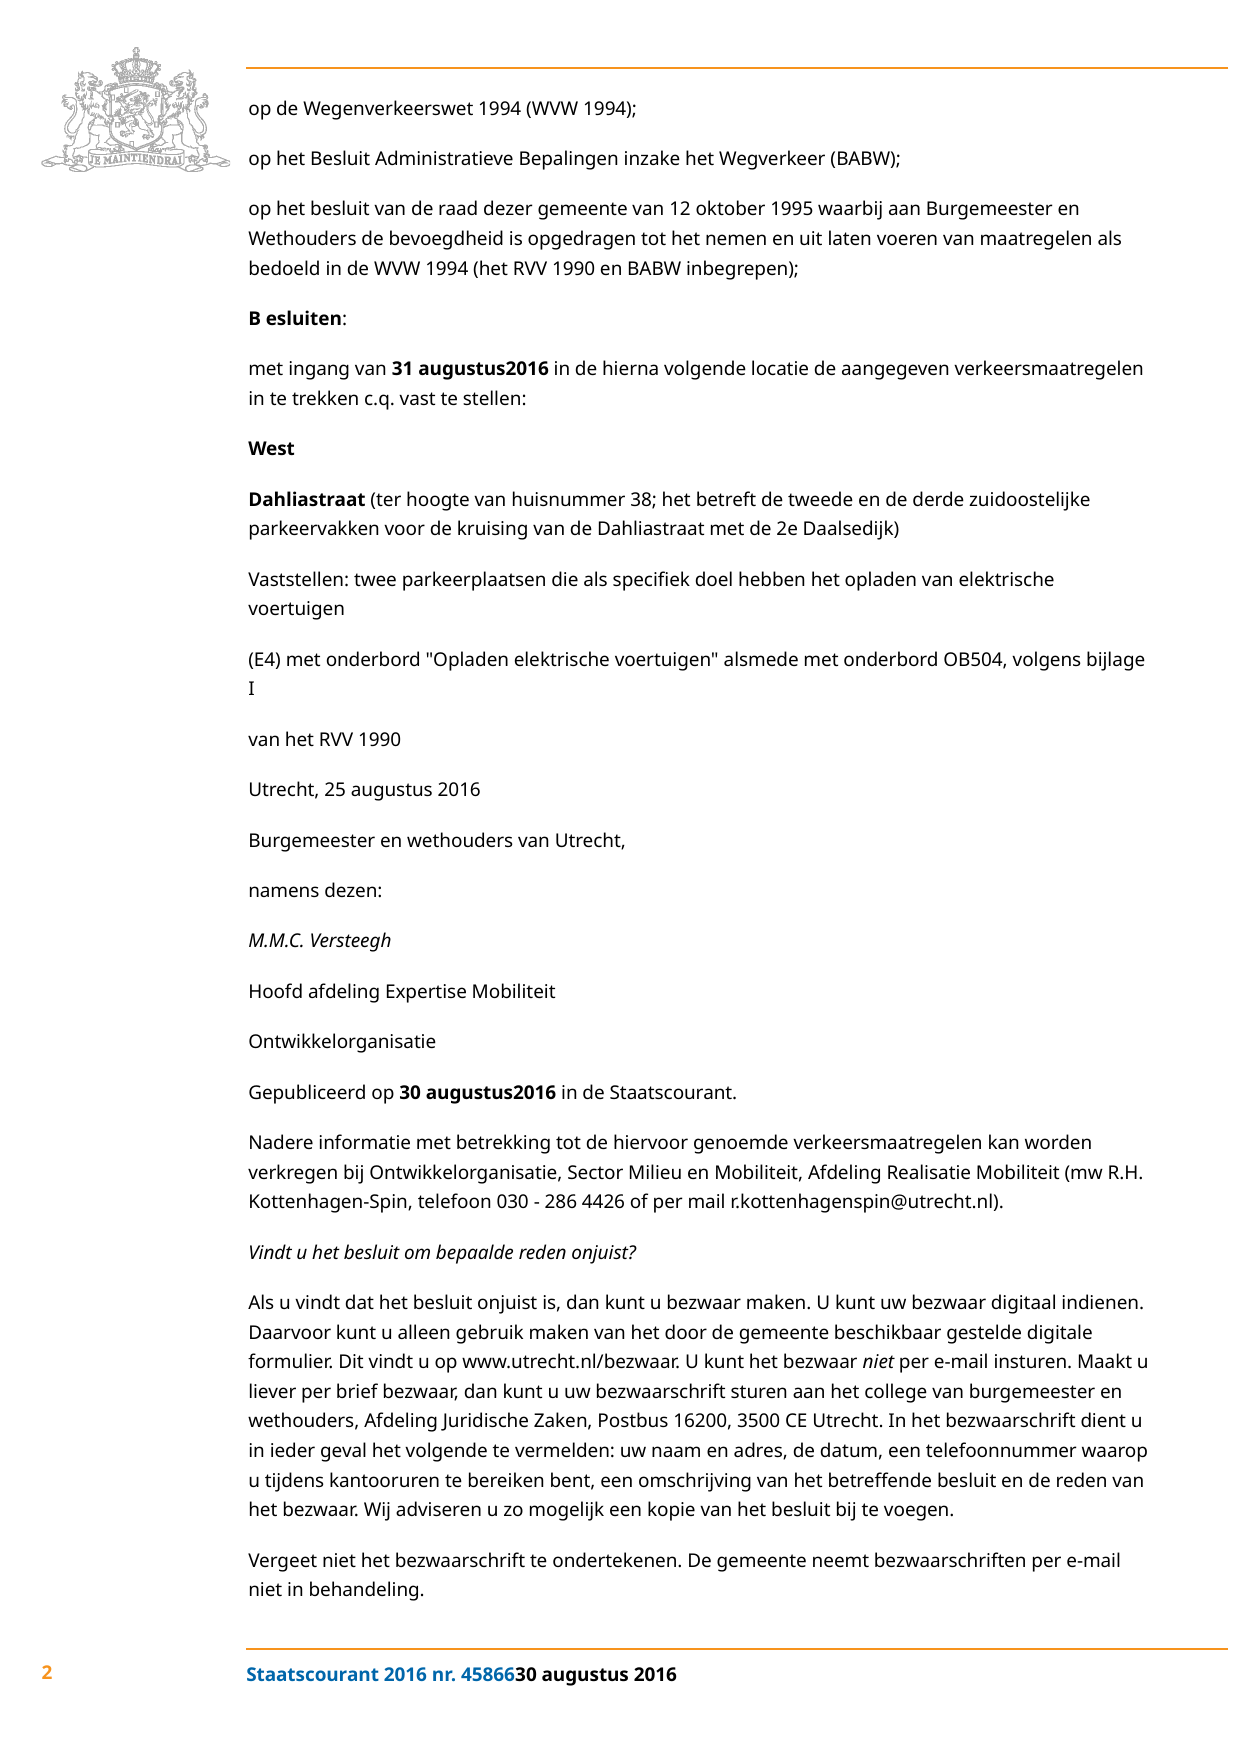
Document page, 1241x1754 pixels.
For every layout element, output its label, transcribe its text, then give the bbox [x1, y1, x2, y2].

text M.M.C. Versteegh [248, 928, 1152, 953]
text op het besluit van de raad dezer gemeente van 12 oktober 1995 waarbij aan Burgemeester en Wethouders de bevoegdheid is opgedragen tot het nemen en uit laten voeren van maatregelen als bedoeld in de WVW 1994 (het RVV 1990 en BABW inbegrepen); [248, 196, 1152, 281]
text Burgemeester en wethouders van Utrecht, [248, 827, 1152, 853]
text Hoofd afdeling Expertise Mobiliteit [248, 978, 1152, 1004]
text namens dezen: [248, 877, 1152, 903]
text op het Besluit Administratieve Bepalingen inzake het Wegverkeer (BABW); [248, 145, 1152, 171]
text Nadere informatie met betrekking tot de hiervoor genoemde verkeersmaatregelen kan worden verkregen bij Ontwikkelorganisatie, Sector Milieu en Mobiliteit, Afdeling Realisatie Mobiliteit (mw R.H. Kottenhagen-Spin, telefoon 030 - 286 4426 of per mail r.kottenhagenspin@utrecht.nl). [248, 1129, 1152, 1214]
text Vindt u het besluit om bepaalde reden onjuist? [248, 1239, 1152, 1265]
text West [248, 436, 1152, 461]
text Utrecht, 25 augustus 2016 [248, 776, 1152, 802]
text Gepubliceerd op 30 augustus2016 in de Staatscourant. [248, 1079, 1152, 1105]
text Vaststellen: twee parkeerplaatsen die als specifiek doel hebben het opladen van elektrische voertuigen [248, 566, 1152, 621]
text op de Wegenverkeerswet 1994 (WVW 1994); [248, 95, 1152, 121]
text met ingang van 31 augustus2016 in de hierna volgende locatie de aangegeven verkeersmaatregelen in te trekken c.q. vast te stellen: [248, 356, 1152, 411]
picture [41, 47, 231, 172]
text van het RVV 1990 [248, 726, 1152, 752]
text (E4) met onderbord "Opladen elektrische voertuigen" alsmede met onderbord OB504, volgens bijlage I [248, 646, 1152, 701]
text Vergeet niet het bezwaarschrift te ondertekenen. De gemeente neemt bezwaarschriften per e-mail niet in behandeling. [248, 1547, 1152, 1602]
text Als u vindt dat het besluit onjuist is, dan kunt u bezwaar maken. U kunt uw bezwaar digitaal indienen. Daarvoor kunt u alleen gebruik maken van het door de gemeente beschikbaar gestelde digitale formulier. Dit vindt u op www.utrecht.nl/bezwaar. U kunt het bezwaar niet per e-mail insturen. Maakt u liever per brief bezwaar, dan kunt u uw bezwaarschrift sturen aan het college van burgemeester en wethouders, Afdeling Juridische Zaken, Postbus 16200, 3500 CE Utrecht. In het bezwaarschrift dient u in ieder geval het volgende te vermelden: uw naam en adres, de datum, een telefoonnummer waarop u tijdens kantooruren te bereiken bent, een omschrijving van het betreffende besluit en de reden van het bezwaar. Wij adviseren u zo mogelijk een kopie van het besluit bij te voegen. [248, 1289, 1152, 1522]
text B esluiten: [248, 305, 1152, 331]
text Ontwikkelorganisatie [248, 1028, 1152, 1054]
text Dahliastraat (ter hoogte van huisnummer 38; het betreft de tweede en de derde zuidoostelijke parkeervakken voor de kruising van de Dahliastraat met de 2e Daalsedijk) [248, 486, 1152, 541]
